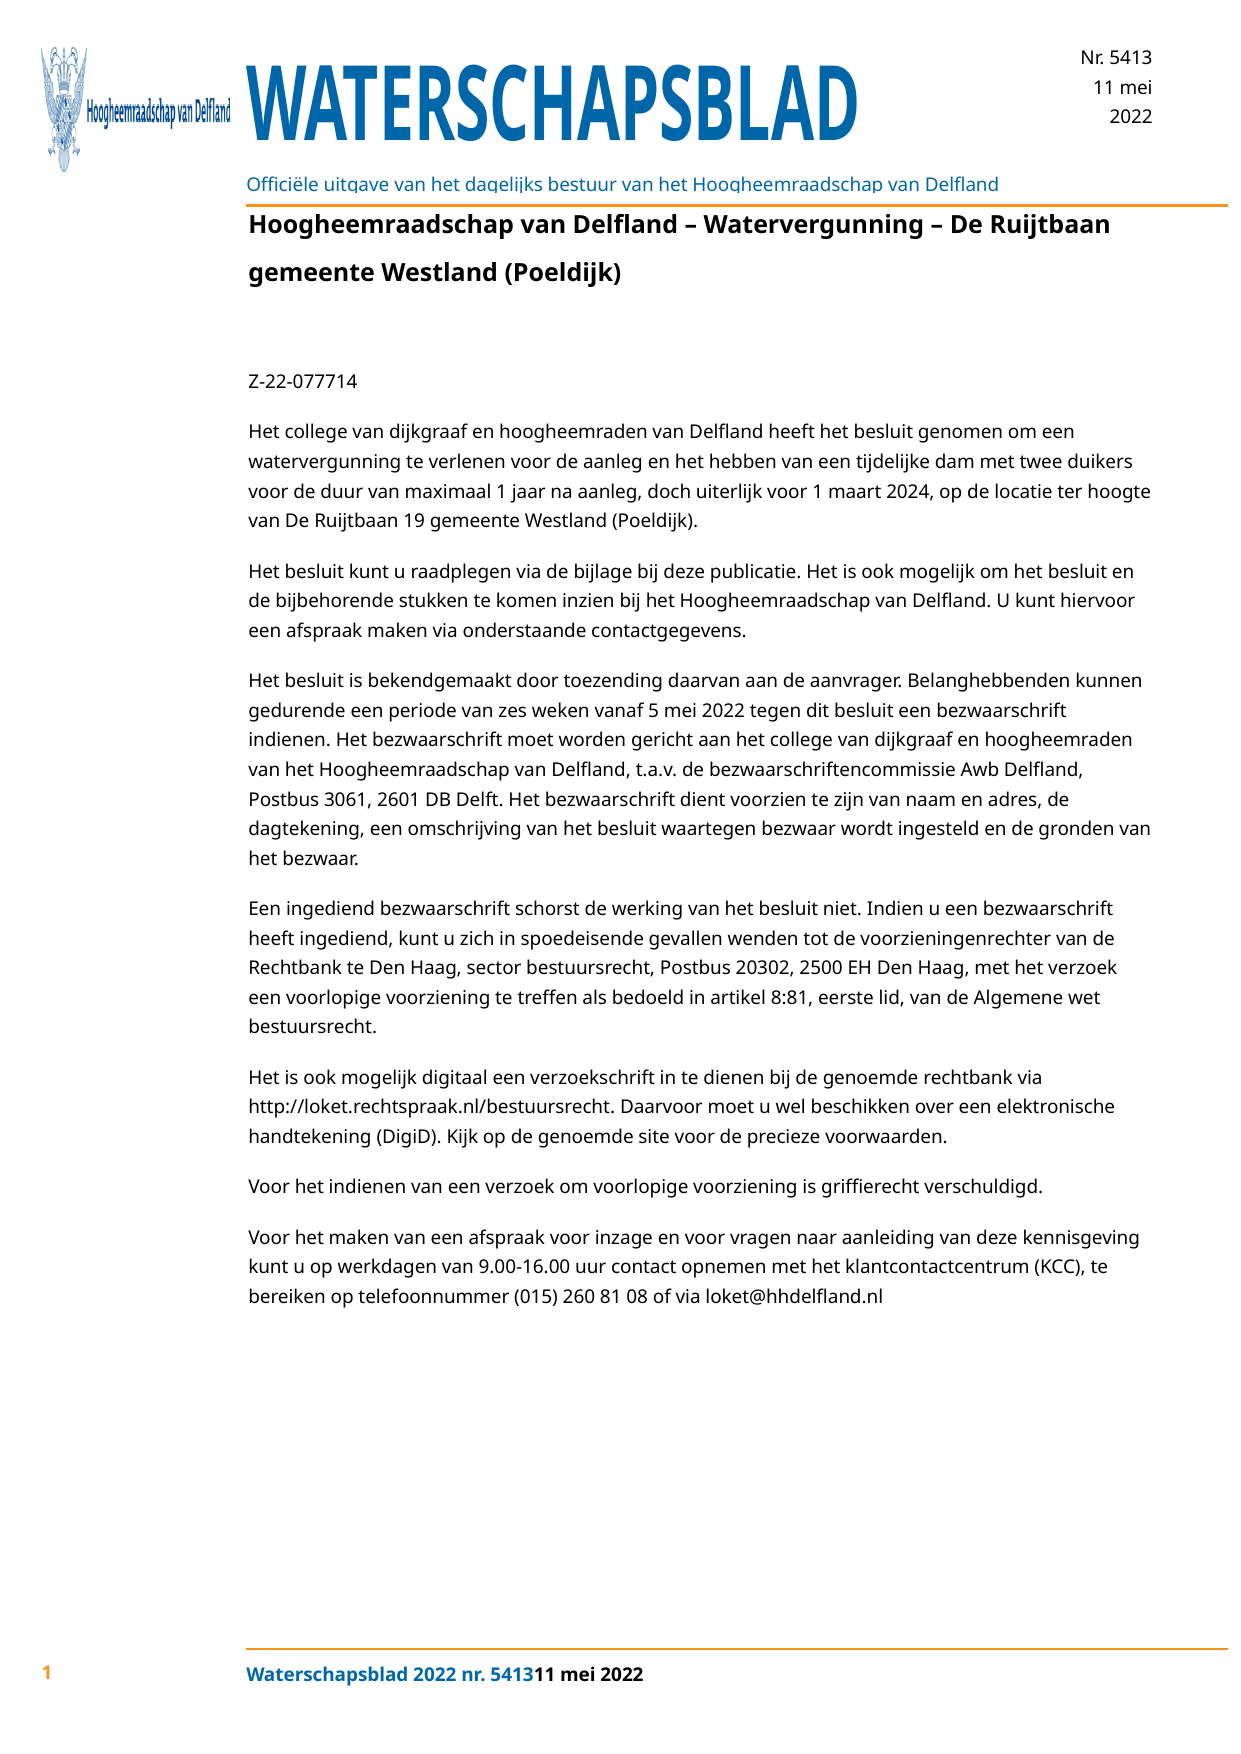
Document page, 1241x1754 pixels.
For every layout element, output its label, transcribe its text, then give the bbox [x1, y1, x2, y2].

text Z-22-077714 [248, 368, 1152, 394]
text Een ingediend bezwaarschrift schorst de werking van het besluit niet. Indien u een bezwaarschrift heeft ingediend, kunt u zich in spoedeisende gevallen wenden tot de voorzieningenrechter van de Rechtbank te Den Haag, sector bestuursrecht, Postbus 20302, 2500 EH Den Haag, met het verzoek een voorlopige voorziening te treffen als bedoeld in artikel 8:81, eerste lid, van de Algemene wet bestuursrecht. [248, 895, 1152, 1039]
text Voor het maken van een afspraak voor inzage en voor vragen naar aanleiding van deze kennisgeving kunt u op werkdagen van 9.00-16.00 uur contact opnemen met het klantcontactcentrum (KCC), te bereiken op telefoonnummer (015) 260 81 08 of via loket@hhdelfland.nl [248, 1224, 1152, 1309]
text Het besluit is bekendgemaakt door toezending daarvan aan de aanvrager. Belanghebbenden kunnen gedurende een periode van zes weken vanaf 5 mei 2022 tegen dit besluit een bezwaarschrift indienen. Het bezwaarschrift moet worden gericht aan het college van dijkgraaf en hoogheemraden van het Hoogheemraadschap van Delfland, t.a.v. de bezwaarschriftencommissie Awb Delfland, Postbus 3061, 2601 DB Delft. Het bezwaarschrift dient voorzien te zijn van naam en adres, de dagtekening, een omschrijving van het besluit waartegen bezwaar wordt ingesteld en de gronden van het bezwaar. [248, 667, 1152, 871]
text Hoogheemraadschap van Delfland – Watervergunning – De Ruijtbaan gemeente Westland (Poeldijk) [248, 207, 1152, 288]
text Het is ook mogelijk digitaal een verzoekschrift in te dienen bij de genoemde rechtbank via http://loket.rechtspraak.nl/bestuursrecht. Daarvoor moet u wel beschikken over een elektronische handtekening (DigiD). Kijk op de genoemde site voor de precieze voorwaarden. [248, 1064, 1152, 1149]
picture [41, 47, 231, 172]
text Het college van dijkgraaf en hoogheemraden van Delfland heeft het besluit genomen om een watervergunning te verlenen voor de aanleg en het hebben van een tijdelijke dam met twee duikers voor de duur van maximaal 1 jaar na aanleg, doch uiterlijk voor 1 maart 2024, op de locatie ter hoogte van De Ruijtbaan 19 gemeente Westland (Poeldijk). [248, 419, 1152, 533]
text Het besluit kunt u raadplegen via de bijlage bij deze publicatie. Het is ook mogelijk om het besluit en de bijbehorende stukken te komen inzien bij het Hoogheemraadschap van Delfland. U kunt hiervoor een afspraak maken via onderstaande contactgegevens. [248, 558, 1152, 643]
text Voor het indienen van een verzoek om voorlopige voorziening is griffierecht verschuldigd. [248, 1174, 1152, 1199]
